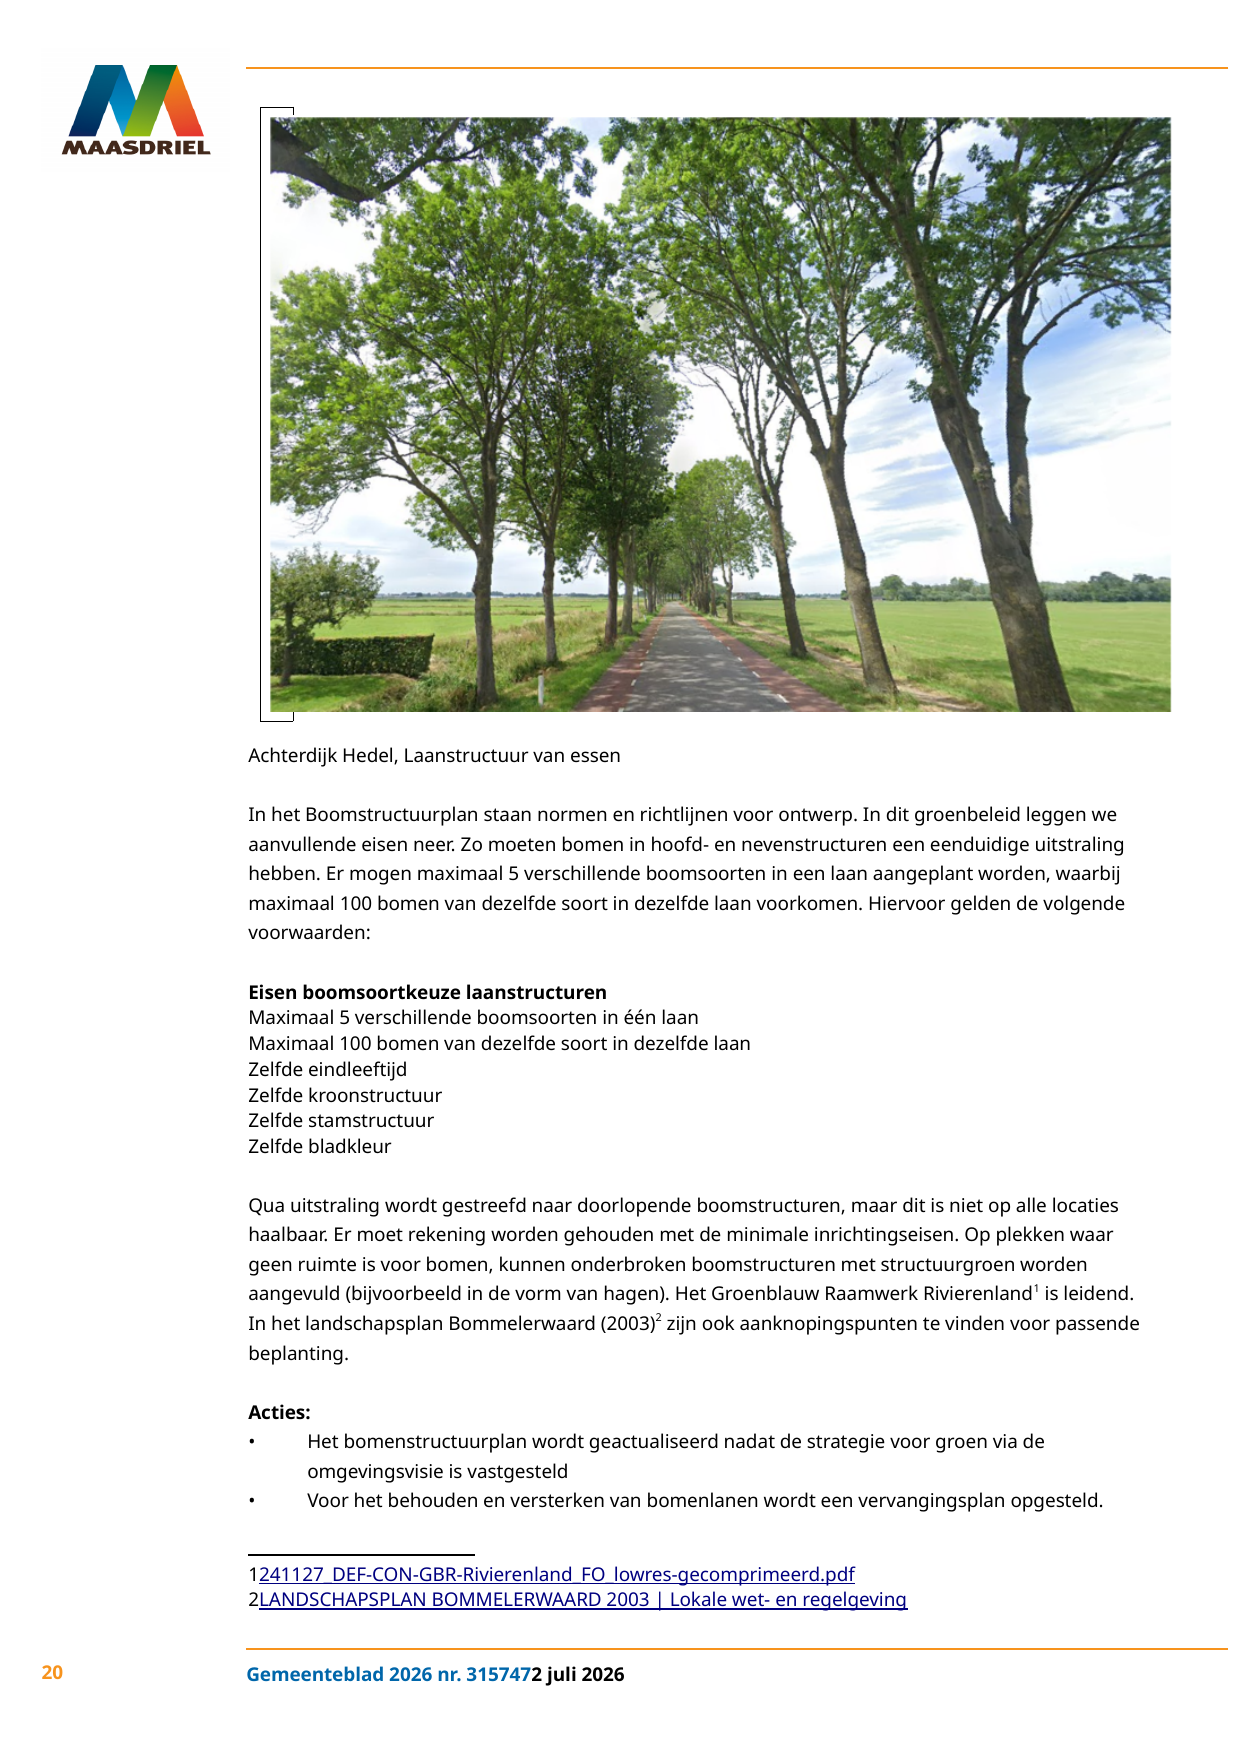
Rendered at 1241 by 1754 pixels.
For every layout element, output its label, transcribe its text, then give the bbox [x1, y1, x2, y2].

text 241127_DEF-CON-GBR-Rivierenland_FO_lowres-gecomprimeerd.pdf [248, 1561, 1152, 1586]
list Het bomenstructuurplan wordt geactualiseerd nadat de strategie voor groen via de omgevingsvisie is vastgesteld [248, 1428, 1152, 1484]
table_header Eisen boomsoortkeuze laanstructuren [248, 979, 1152, 1004]
text Qua uitstraling wordt gestreefd naar doorlopende boomstructuren, maar dit is niet op alle locaties haalbaar. Er moet rekening worden gehouden met de minimale inrichtingseisen. Op plekken waar geen ruimte is voor bomen, kunnen onderbroken boomstructuren met structuurgroen worden aangevuld (bijvoorbeeld in de vorm van hagen). Het Groenblauw Raamwerk Rivierenland is leidend. In het landschapsplan Bommelerwaard (2003) zijn ook aanknopingspunten te vinden voor passende beplanting. [248, 1192, 1152, 1365]
table_cell Zelfde eindleeftijd [248, 1056, 1152, 1082]
text LANDSCHAPSPLAN BOMMELERWAARD 2003 | Lokale wet- en regelgeving [248, 1586, 1152, 1612]
table_cell Zelfde bladkleur [248, 1133, 1152, 1159]
picture [268, 115, 1173, 712]
picture [41, 47, 231, 172]
table_cell Zelfde kroonstructuur [248, 1082, 1152, 1107]
list Voor het behouden en versterken van bomenlanen wordt een vervangingsplan opgesteld. [248, 1488, 1152, 1513]
text In het Boomstructuurplan staan normen en richtlijnen voor ontwerp. In dit groenbeleid leggen we aanvullende eisen neer. Zo moeten bomen in hoofd- en nevenstructuren een eenduidige uitstraling hebben. Er mogen maximaal 5 verschillende boomsoorten in een laan aangeplant worden, waarbij maximaal 100 bomen van dezelfde soort in dezelfde laan voorkomen. Hiervoor gelden de volgende voorwaarden: [248, 801, 1152, 945]
text Acties: [248, 1399, 1152, 1424]
table_cell Maximaal 100 bomen van dezelfde soort in dezelfde laan [248, 1030, 1152, 1056]
table_cell Maximaal 5 verschillende boomsoorten in één laan [248, 1005, 1152, 1030]
text Achterdijk Hedel, Laanstructuur van essen [248, 742, 1152, 768]
table_cell Zelfde stamstructuur [248, 1108, 1152, 1133]
